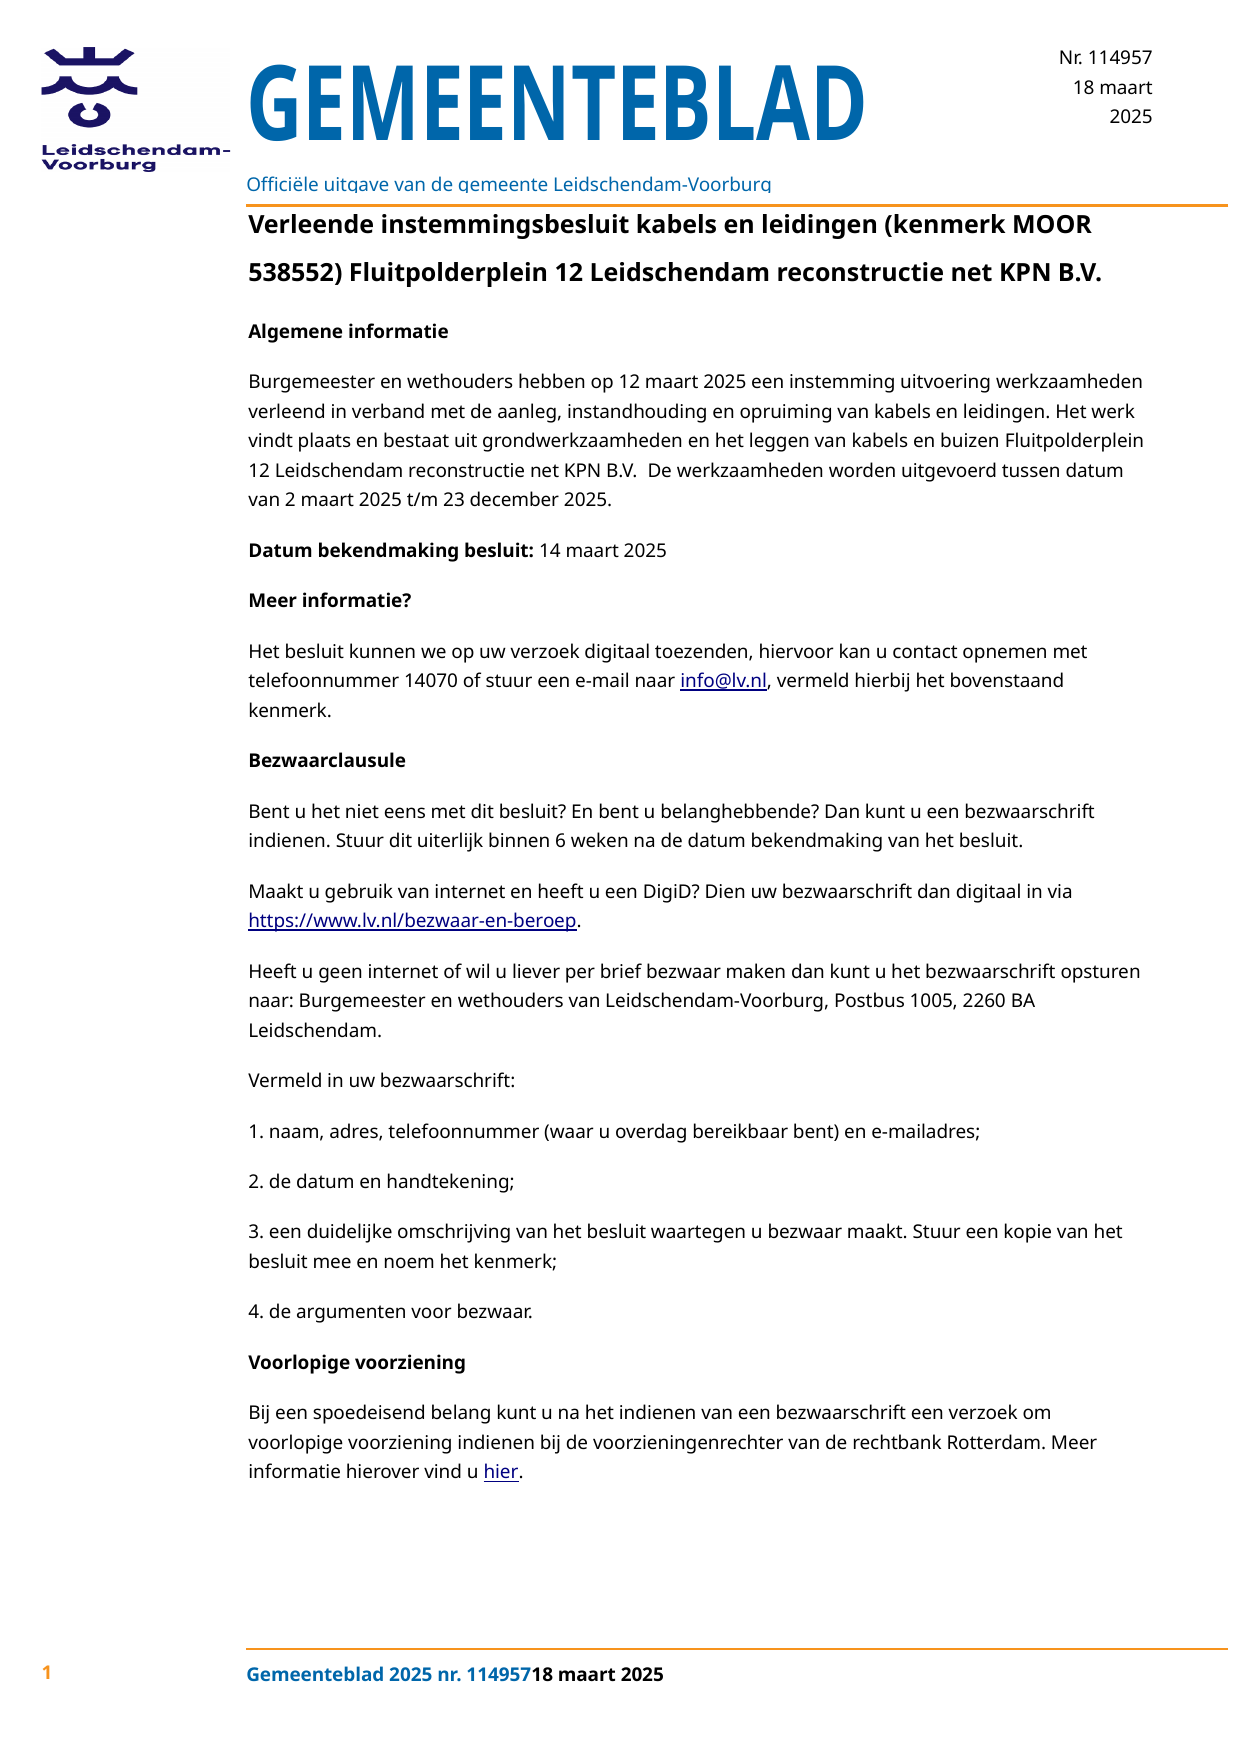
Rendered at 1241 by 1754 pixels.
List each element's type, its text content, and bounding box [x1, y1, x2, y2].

text Heeft u geen internet of wil u liever per brief bezwaar maken dan kunt u het bezwaarschrift opsturen naar: Burgemeester en wethouders van Leidschendam-Voorburg, Postbus 1005, 2260 BA Leidschendam. [248, 958, 1152, 1043]
text Maakt u gebruik van internet en heeft u een DigiD? Dien uw bezwaarschrift dan digitaal in via https://www.lv.nl/bezwaar-en-beroep. [248, 878, 1152, 933]
text Datum bekendmaking besluit: 14 maart 2025 [248, 537, 1152, 563]
text 3. een duidelijke omschrijving van het besluit waartegen u bezwaar maakt. Stuur een kopie van het besluit mee en noem het kenmerk; [248, 1219, 1152, 1274]
text Bent u het niet eens met dit besluit? En bent u belanghebbende? Dan kunt u een bezwaarschrift indienen. Stuur dit uiterlijk binnen 6 weken na de datum bekendmaking van het besluit. [248, 798, 1152, 853]
text 4. de argumenten voor bezwaar. [248, 1299, 1152, 1324]
picture [41, 47, 231, 172]
text Burgemeester en wethouders hebben op 12 maart 2025 een instemming uitvoering werkzaamheden verleend in verband met de aanleg, instandhouding en opruiming van kabels en leidingen. Het werk vindt plaats en bestaat uit grondwerkzaamheden en het leggen van kabels en buizen Fluitpolderplein 12 Leidschendam reconstructie net KPN B.V. De werkzaamheden worden uitgevoerd tussen datum van 2 maart 2025 t/m 23 december 2025. [248, 368, 1152, 512]
text Verleende instemmingsbesluit kabels en leidingen (kenmerk MOOR 538552) Fluitpolderplein 12 Leidschendam reconstructie net KPN B.V. [248, 207, 1152, 288]
text 1. naam, adres, telefoonnummer (waar u overdag bereikbaar bent) en e-mailadres; [248, 1118, 1152, 1144]
text Algemene informatie [248, 318, 1152, 344]
text Het besluit kunnen we op uw verzoek digitaal toezenden, hiervoor kan u contact opnemen met telefoonnummer 14070 of stuur een e-mail naar info@lv.nl, vermeld hierbij het bovenstaand kenmerk. [248, 638, 1152, 723]
text Bezwaarclausule [248, 747, 1152, 773]
text Vermeld in uw bezwaarschrift: [248, 1067, 1152, 1093]
text Voorlopige voorziening [248, 1349, 1152, 1375]
text Bij een spoedeisend belang kunt u na het indienen van een bezwaarschrift een verzoek om voorlopige voorziening indienen bij de voorzieningenrechter van de rechtbank Rotterdam. Meer informatie hierover vind u hier. [248, 1399, 1152, 1484]
text Meer informatie? [248, 587, 1152, 613]
text 2. de datum en handtekening; [248, 1168, 1152, 1194]
